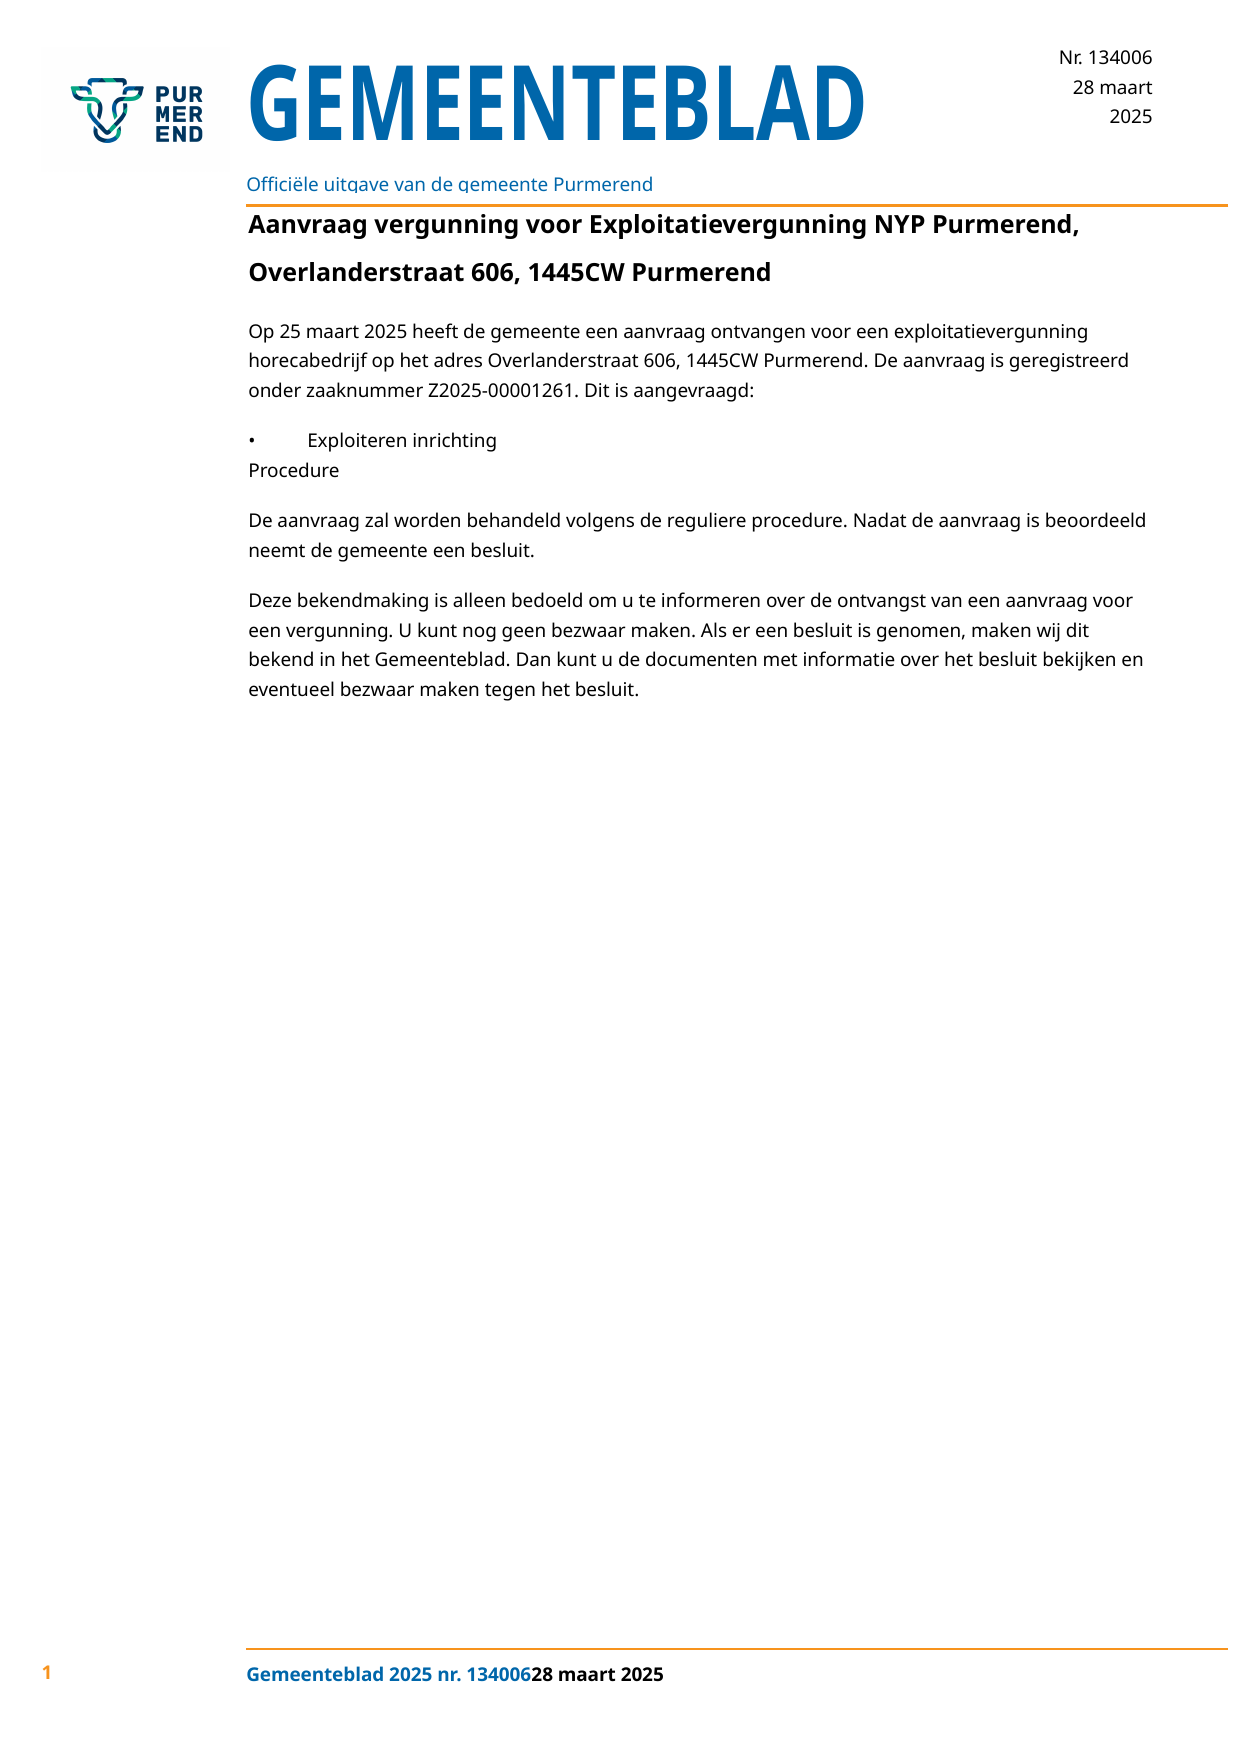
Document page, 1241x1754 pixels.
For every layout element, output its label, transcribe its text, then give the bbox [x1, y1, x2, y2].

list Exploiteren inrichting [248, 427, 1152, 453]
text Op 25 maart 2025 heeft de gemeente een aanvraag ontvangen voor een exploitatievergunning horecabedrijf op het adres Overlanderstraat 606, 1445CW Purmerend. De aanvraag is geregistreerd onder zaaknummer Z2025-00001261. Dit is aangevraagd: [248, 318, 1152, 403]
picture [41, 47, 231, 172]
text Aanvraag vergunning voor Exploitatievergunning NYP Purmerend, Overlanderstraat 606, 1445CW Purmerend [248, 207, 1152, 288]
text De aanvraag zal worden behandeld volgens de reguliere procedure. Nadat de aanvraag is beoordeeld neemt de gemeente een besluit. [248, 507, 1152, 563]
text Deze bekendmaking is alleen bedoeld om u te informeren over de ontvangst van een aanvraag voor een vergunning. U kunt nog geen bezwaar maken. Als er een besluit is genomen, maken wij dit bekend in het Gemeenteblad. Dan kunt u de documenten met informatie over het besluit bekijken en eventueel bezwaar maken tegen het besluit. [248, 587, 1152, 702]
text Procedure [248, 457, 1152, 483]
